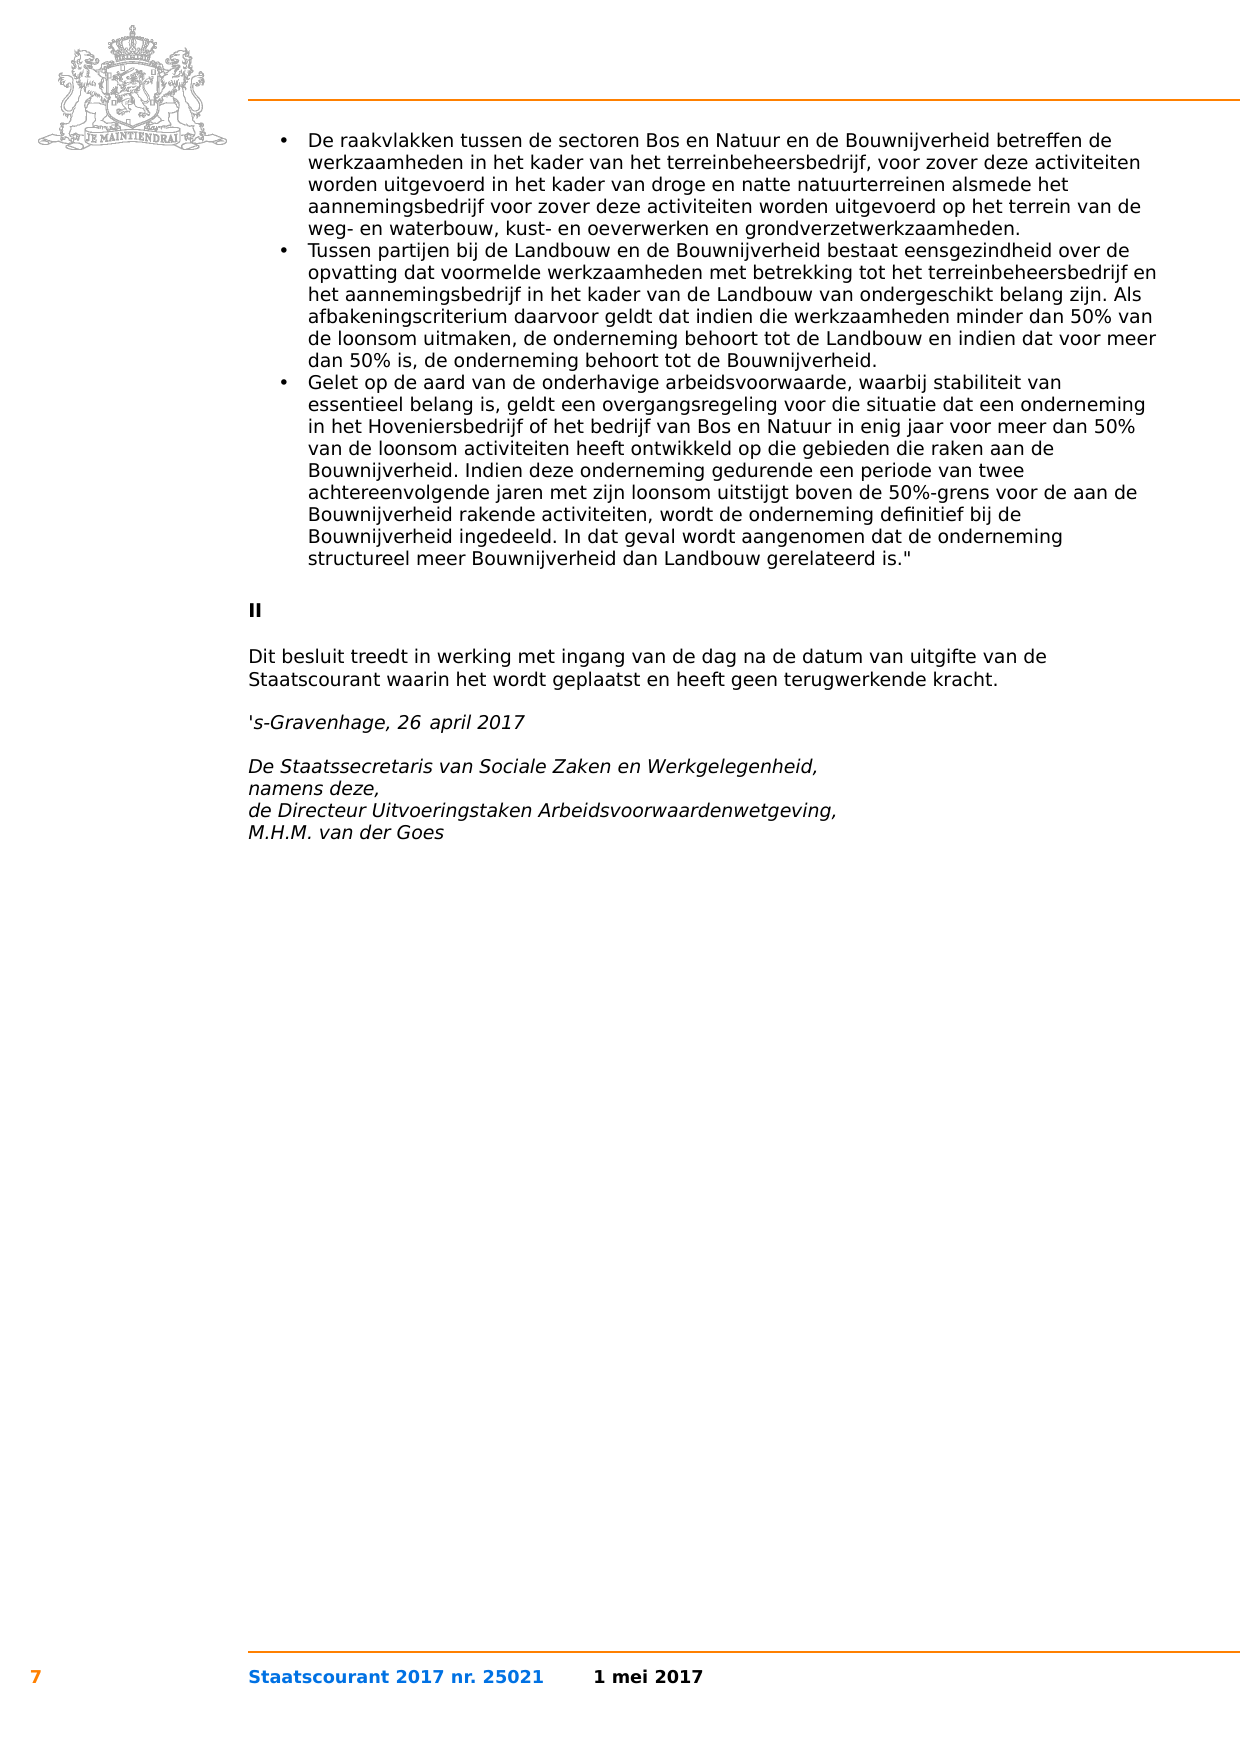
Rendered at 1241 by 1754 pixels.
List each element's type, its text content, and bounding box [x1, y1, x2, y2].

text • Tussen partijen bij de Landbouw en de Bouwnijverheid bestaat eensgezindheid over de opvatting dat voormelde werkzaamheden met betrekking tot het terreinbeheersbedrijf en het aannemingsbedrijf in het kader van de Landbouw van ondergeschikt belang zijn. Als afbakeningscriterium daarvoor geldt dat indien die werkzaamheden minder dan 50% van de loonsom uitmaken, de onderneming behoort tot de Landbouw en indien dat voor meer dan 50% is, de onderneming behoort tot de Bouwnijverheid. [278, 240, 1163, 372]
text • De raakvlakken tussen de sectoren Bos en Natuur en de Bouwnijverheid betreffen de werkzaamheden in het kader van het terreinbeheersbedrijf, voor zover deze activiteiten worden uitgevoerd in het kader van droge en natte natuurterreinen alsmede het aannemingsbedrijf voor zover deze activiteiten worden uitgevoerd op het terrein van de weg- en waterbouw, kust- en oeverwerken en grondverzetwerkzaamheden. [278, 130, 1163, 240]
text • Gelet op de aard van de onderhavige arbeidsvoorwaarde, waarbij stabiliteit van essentieel belang is, geldt een overgangsregeling voor die situatie dat een onderneming in het Hoveniersbedrijf of het bedrijf van Bos en Natuur in enig jaar voor meer dan 50% van de loonsom activiteiten heeft ontwikkeld op die gebieden die raken aan de Bouwnijverheid. Indien deze onderneming gedurende een periode van twee achtereenvolgende jaren met zijn loonsom uitstijgt boven de 50%-grens voor de aan de Bouwnijverheid rakende activiteiten, wordt de onderneming definitief bij de Bouwnijverheid ingedeeld. In dat geval wordt aangenomen dat de onderneming structureel meer Bouwnijverheid dan Landbouw gerelateerd is." [278, 372, 1163, 569]
text De Staatssecretaris van Sociale Zaken en Werkgelegenheid, namens deze, de Directeur Uitvoeringstaken Arbeidsvoorwaardenwetgeving, M.H.M. van der Goes [248, 756, 1163, 844]
text 's-Gravenhage, 26 april 2017 [248, 712, 1163, 734]
subtitle II [248, 599, 1163, 621]
text Dit besluit treedt in werking met ingang van de dag na de datum van uitgifte van de Staatscourant waarin het wordt geplaatst en heeft geen terugwerkende kracht. [248, 646, 1163, 690]
picture [38, 25, 227, 150]
